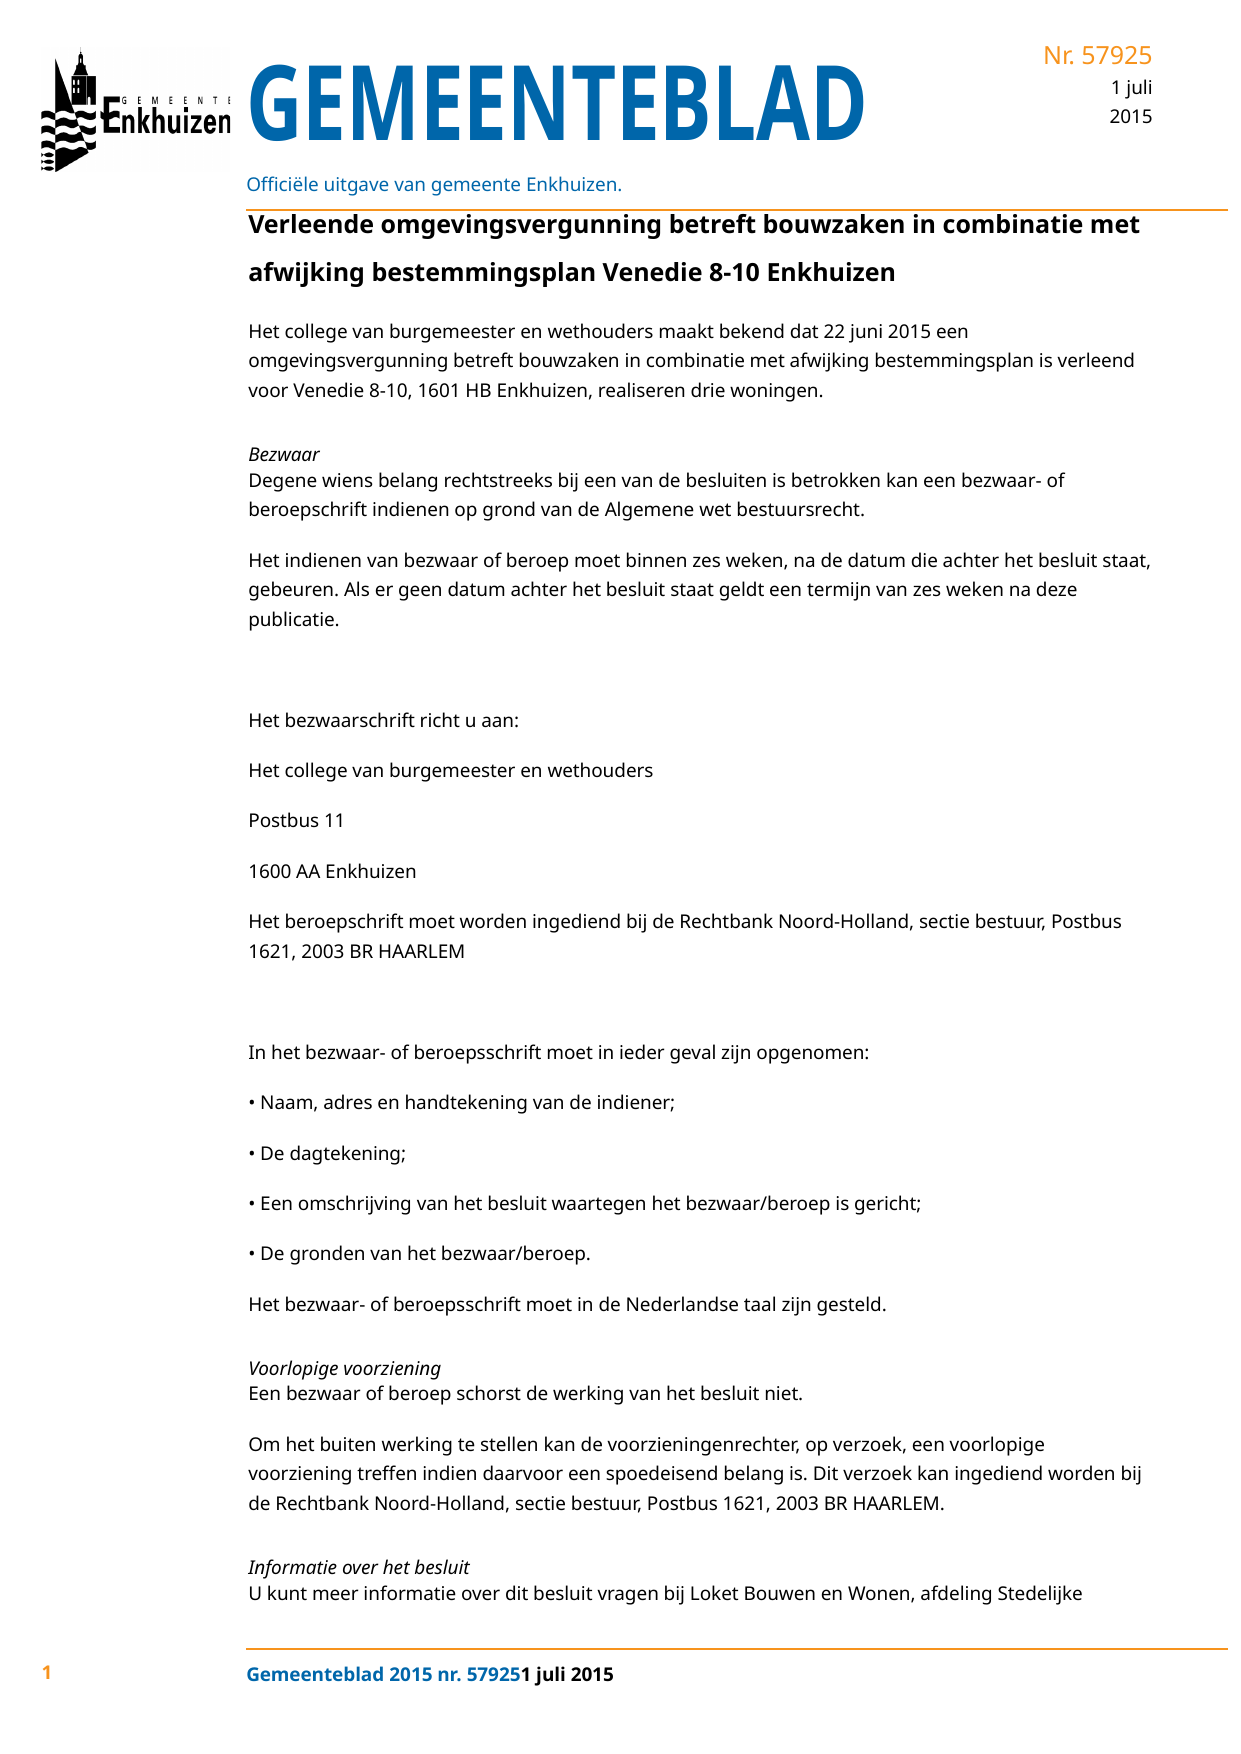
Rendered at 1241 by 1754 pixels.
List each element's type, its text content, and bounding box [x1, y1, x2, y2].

text Informatie over het besluit [248, 1554, 1152, 1580]
text Postbus 11 [248, 808, 1152, 833]
text Om het buiten werking te stellen kan de voorzieningenrechter, op verzoek, een voorlopige voorziening treffen indien daarvoor een spoedeisend belang is. Dit verzoek kan ingediend worden bij de Rechtbank Noord-Holland, sectie bestuur, Postbus 1621, 2003 BR HAARLEM. [248, 1431, 1152, 1516]
text • Naam, adres en handtekening van de indiener; [248, 1089, 1152, 1115]
text • De dagtekening; [248, 1140, 1152, 1165]
text Het indienen van bezwaar of beroep moet binnen zes weken, na de datum die achter het besluit staat, gebeuren. Als er geen datum achter het besluit staat geldt een termijn van zes weken na deze publicatie. [248, 547, 1152, 632]
text Verleende omgevingsvergunning betreft bouwzaken in combinatie met afwijking bestemmingsplan Venedie 8-10 Enkhuizen [248, 211, 1152, 288]
text • De gronden van het bezwaar/beroep. [248, 1241, 1152, 1266]
text 1600 AA Enkhuizen [248, 858, 1152, 884]
text Het college van burgemeester en wethouders maakt bekend dat 22 juni 2015 een omgevingsvergunning betreft bouwzaken in combinatie met afwijking bestemmingsplan is verleend voor Venedie 8-10, 1601 HB Enkhuizen, realiseren drie woningen. [248, 318, 1152, 403]
text Het beroepschrift moet worden ingediend bij de Rechtbank Noord-Holland, sectie bestuur, Postbus 1621, 2003 BR HAARLEM [248, 908, 1152, 964]
text Degene wiens belang rechtstreeks bij een van de besluiten is betrokken kan een bezwaar- of beroepschrift indienen op grond van de Algemene wet bestuursrecht. [248, 467, 1152, 522]
text In het bezwaar- of beroepsschrift moet in ieder geval zijn opgenomen: [248, 1039, 1152, 1064]
text Het college van burgemeester en wethouders [248, 757, 1152, 783]
text U kunt meer informatie over dit besluit vragen bij Loket Bouwen en Wonen, afdeling Stedelijke [248, 1580, 1152, 1606]
text Een bezwaar of beroep schorst de werking van het besluit niet. [248, 1381, 1152, 1406]
text Het bezwaarschrift richt u aan: [248, 707, 1152, 732]
text Bezwaar [248, 441, 1152, 467]
text Voorlopige voorziening [248, 1355, 1152, 1381]
text • Een omschrijving van het besluit waartegen het bezwaar/beroep is gericht; [248, 1190, 1152, 1216]
picture [41, 47, 231, 172]
text Het bezwaar- of beroepsschrift moet in de Nederlandse taal zijn gesteld. [248, 1291, 1152, 1317]
